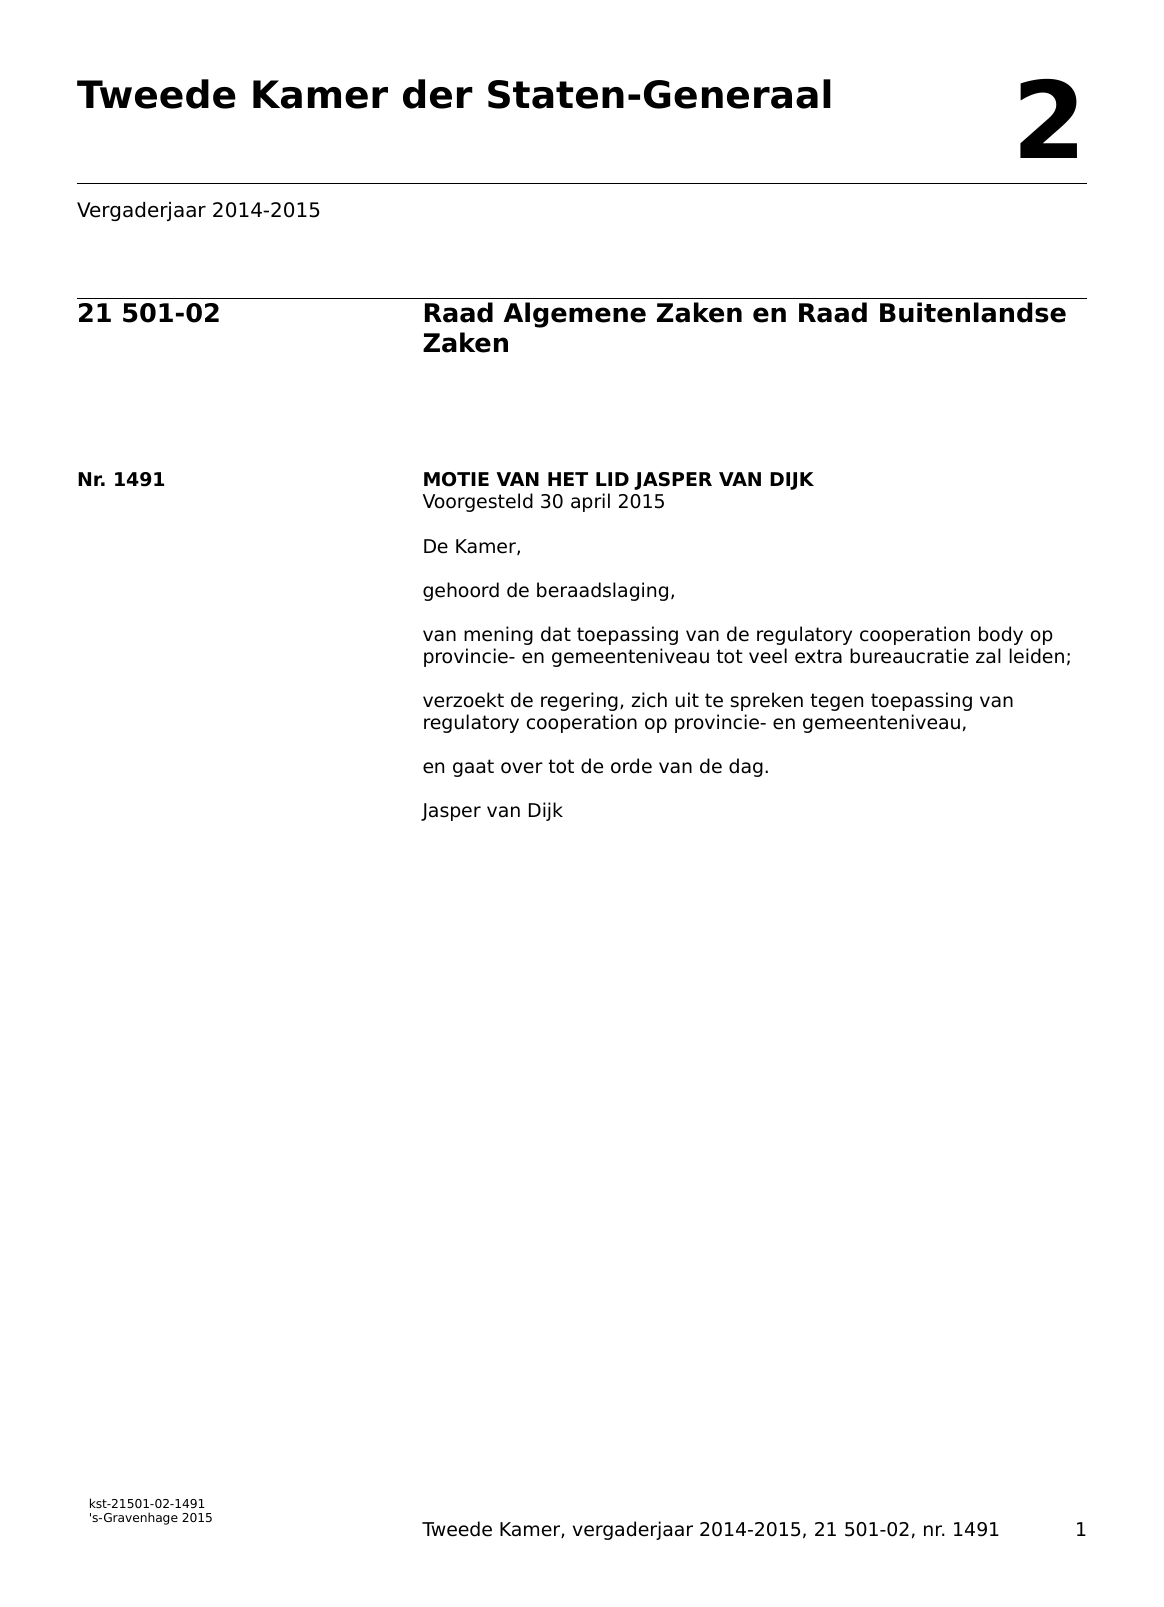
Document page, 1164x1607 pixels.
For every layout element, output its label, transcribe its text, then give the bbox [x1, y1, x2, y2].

text Voorgesteld 30 april 2015 [422, 491, 1087, 513]
text gehoord de beraadslaging, [422, 580, 1087, 602]
table_header Tweede Kamer der Staten-Generaal [77, 59, 886, 183]
text Jasper van Dijk [422, 800, 1087, 822]
subtitle Nr. 1491 MOTIE VAN HET LID JASPER VAN DIJK [77, 469, 1087, 491]
text verzoekt de regering, zich uit te spreken tegen toepassing van regulatory cooperation op provincie- en gemeenteniveau, [422, 690, 1087, 734]
text en gaat over tot de orde van de dag. [422, 756, 1087, 778]
text kst-21501-02-1491 [88, 1497, 323, 1511]
table_header 2 [886, 59, 1087, 183]
text van mening dat toepassing van de regulatory cooperation body op provincie- en gemeenteniveau tot veel extra bureaucratie zal leiden; [422, 624, 1087, 668]
subtitle 21 501-02 Raad Algemene Zaken en Raad Buitenlandse Zaken [77, 299, 1087, 358]
table_cell Vergaderjaar 2014-2015 [77, 184, 1087, 298]
text De Kamer, [422, 536, 1087, 557]
text 's-Gravenhage 2015 [88, 1511, 323, 1525]
